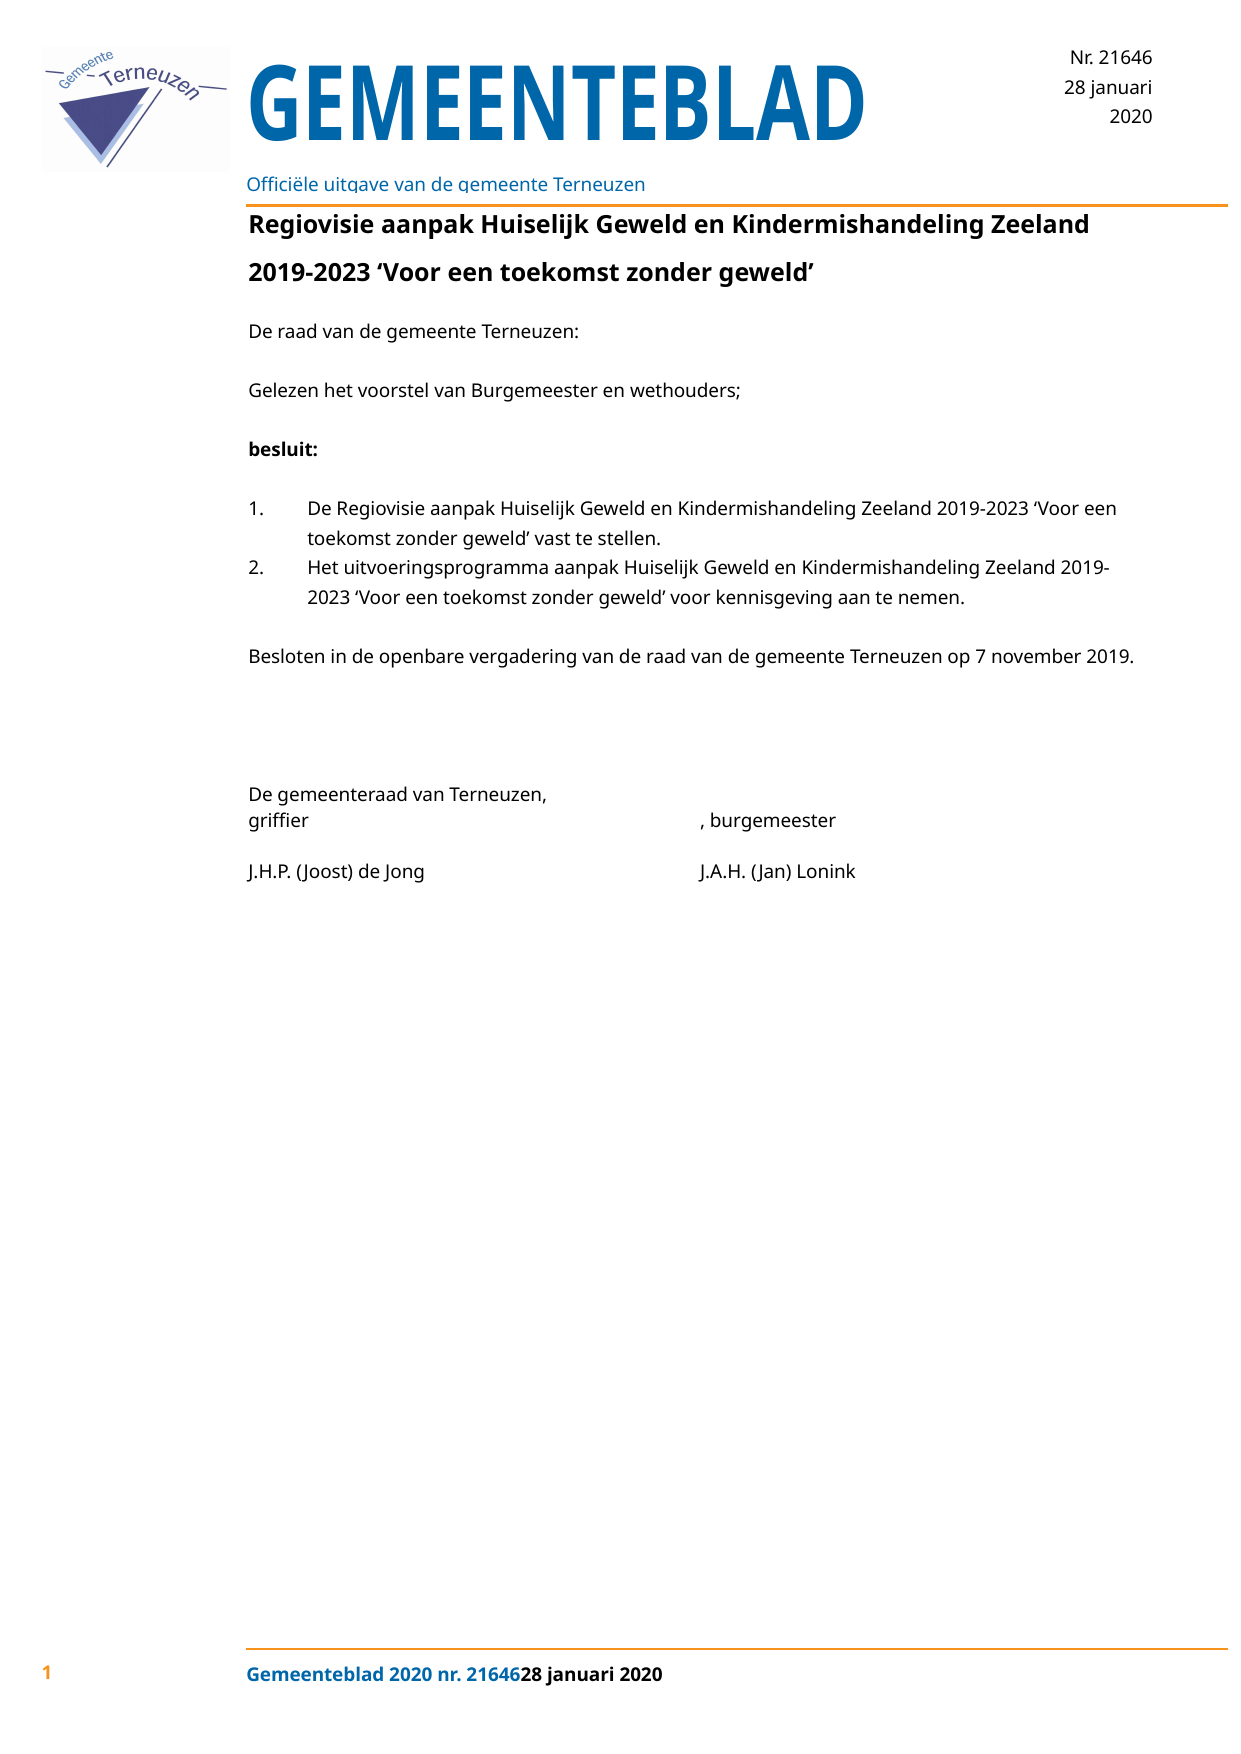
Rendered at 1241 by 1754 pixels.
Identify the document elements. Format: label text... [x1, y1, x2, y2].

picture [41, 47, 231, 172]
text Gelezen het voorstel van Burgemeester en wethouders; [248, 377, 1152, 403]
text Regiovisie aanpak Huiselijk Geweld en Kindermishandeling Zeeland 2019-2023 ‘Voor een toekomst zonder geweld’ [248, 207, 1152, 288]
list Het uitvoeringsprogramma aanpak Huiselijk Geweld en Kindermishandeling Zeeland 2019-2023 ‘Voor een toekomst zonder geweld’ voor kennisgeving aan te nemen. [248, 554, 1152, 610]
text Besloten in de openbare vergadering van de raad van de gemeente Terneuzen op 7 november 2019. [248, 643, 1152, 669]
table_header De gemeenteraad van Terneuzen, [248, 781, 700, 807]
table_cell griffier [248, 807, 700, 833]
text besluit: [248, 436, 1152, 462]
table_cell , burgemeester [700, 807, 1152, 833]
table_cell J.H.P. (Joost) de Jong [248, 859, 700, 884]
table_header [700, 781, 1152, 807]
list De Regiovisie aanpak Huiselijk Geweld en Kindermishandeling Zeeland 2019-2023 ‘Voor een toekomst zonder geweld’ vast te stellen. [248, 495, 1152, 551]
table_cell J.A.H. (Jan) Lonink [700, 859, 1152, 884]
table_cell [248, 833, 1152, 859]
text De raad van de gemeente Terneuzen: [248, 318, 1152, 344]
